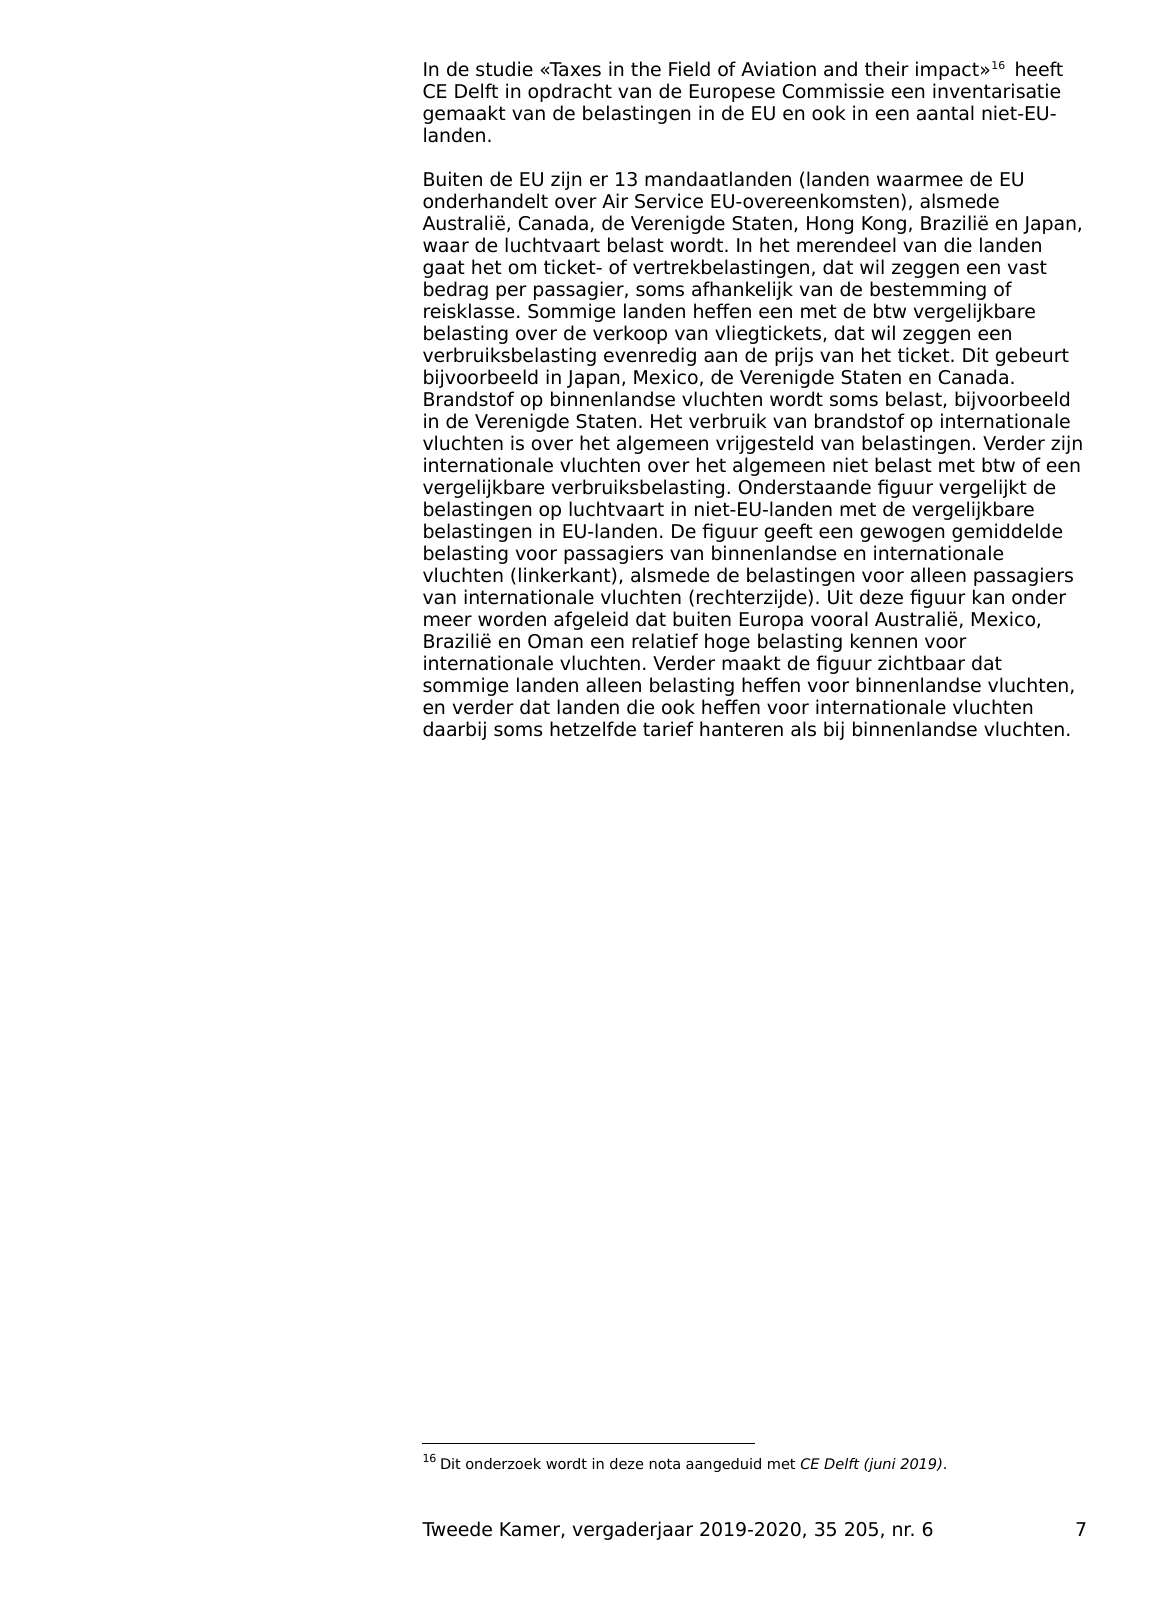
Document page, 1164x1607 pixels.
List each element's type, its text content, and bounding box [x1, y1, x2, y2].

text In de studie «Taxes in the Field of Aviation and their impact» heeft CE Delft in opdracht van de Europese Commissie een inventarisatie gemaakt van de belastingen in de EU en ook in een aantal niet-EU-landen. [422, 59, 1087, 147]
text Dit onderzoek wordt in deze nota aangeduid met CE Delft (juni 2019). [422, 1452, 1087, 1474]
text Buiten de EU zijn er 13 mandaatlanden (landen waarmee de EU onderhandelt over Air Service EU-overeenkomsten), alsmede Australië, Canada, de Verenigde Staten, Hong Kong, Brazilië en Japan, waar de luchtvaart belast wordt. In het merendeel van die landen gaat het om ticket- of vertrekbelastingen, dat wil zeggen een vast bedrag per passagier, soms afhankelijk van de bestemming of reisklasse. Sommige landen heffen een met de btw vergelijkbare belasting over de verkoop van vliegtickets, dat wil zeggen een verbruiksbelasting evenredig aan de prijs van het ticket. Dit gebeurt bijvoorbeeld in Japan, Mexico, de Verenigde Staten en Canada. Brandstof op binnenlandse vluchten wordt soms belast, bijvoorbeeld in de Verenigde Staten. Het verbruik van brandstof op internationale vluchten is over het algemeen vrijgesteld van belastingen. Verder zijn internationale vluchten over het algemeen niet belast met btw of een vergelijkbare verbruiksbelasting. Onderstaande figuur vergelijkt de belastingen op luchtvaart in niet-EU-landen met de vergelijkbare belastingen in EU-landen. De figuur geeft een gewogen gemiddelde belasting voor passagiers van binnenlandse en internationale vluchten (linkerkant), alsmede de belastingen voor alleen passagiers van internationale vluchten (rechterzijde). Uit deze figuur kan onder meer worden afgeleid dat buiten Europa vooral Australië, Mexico, Brazilië en Oman een relatief hoge belasting kennen voor internationale vluchten. Verder maakt de figuur zichtbaar dat sommige landen alleen belasting heffen voor binnenlandse vluchten, en verder dat landen die ook heffen voor internationale vluchten daarbij soms hetzelfde tarief hanteren als bij binnenlandse vluchten. [422, 169, 1087, 741]
